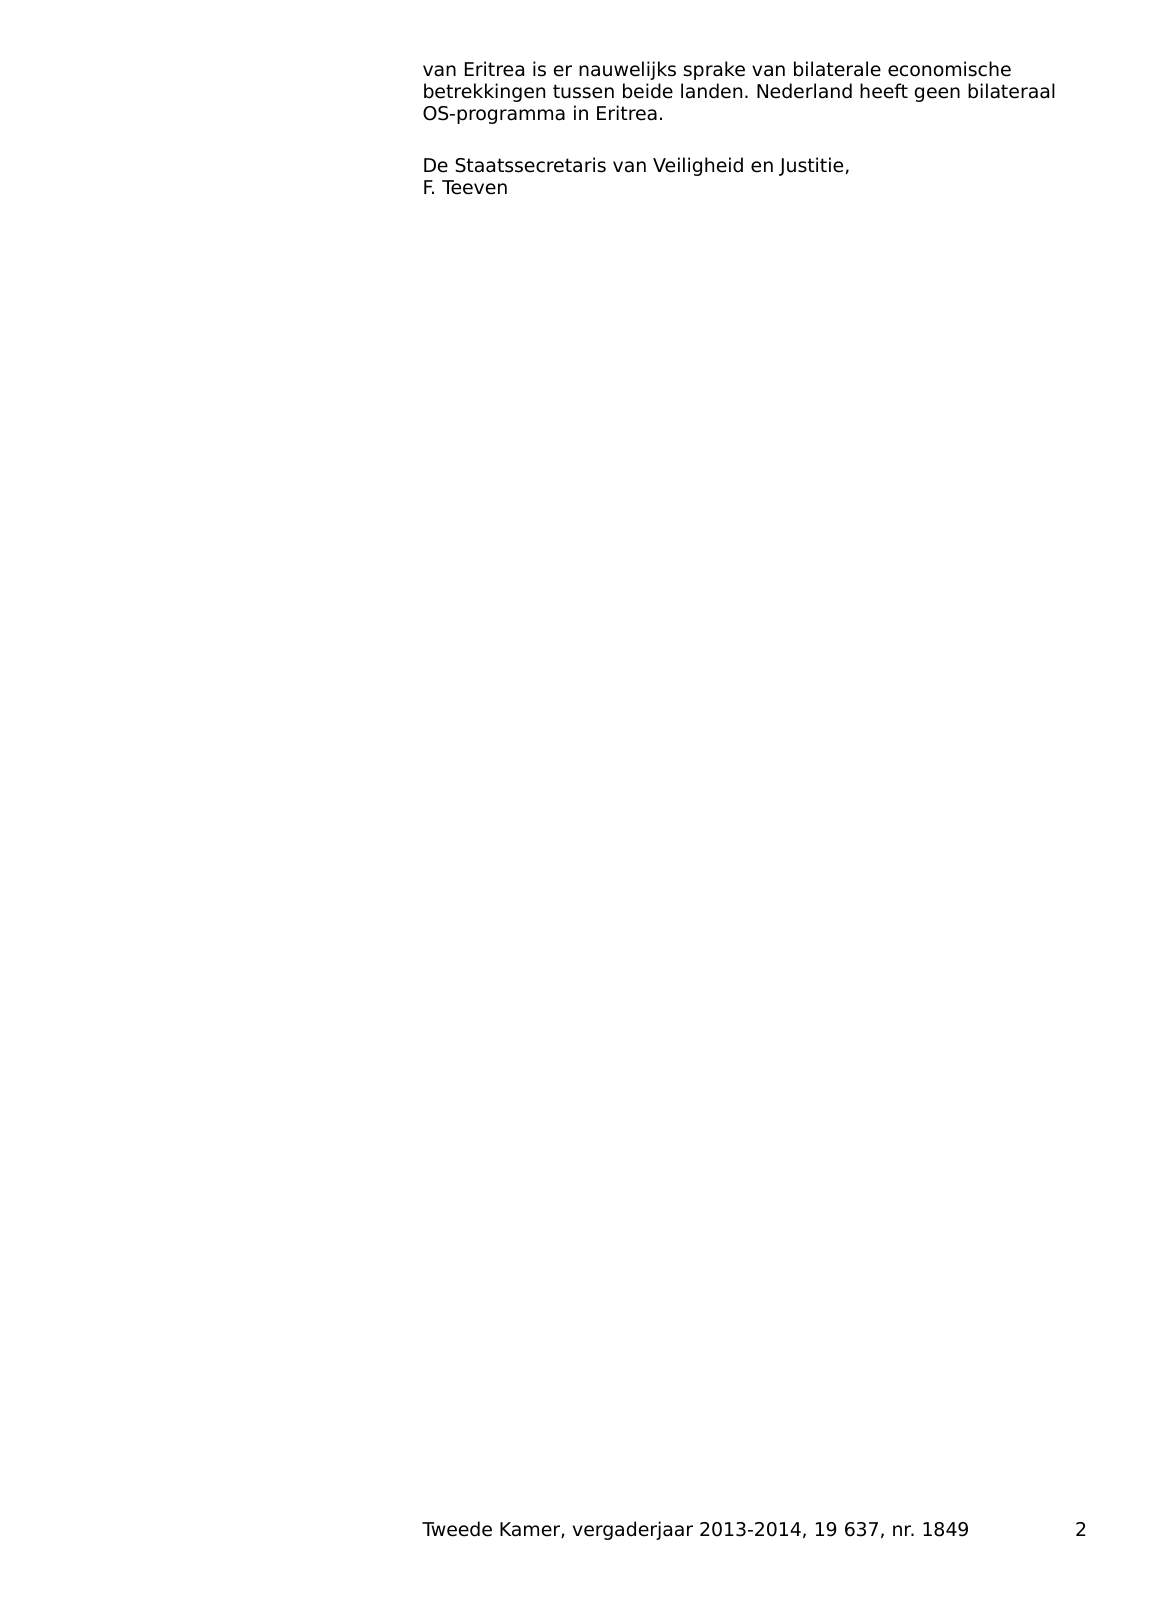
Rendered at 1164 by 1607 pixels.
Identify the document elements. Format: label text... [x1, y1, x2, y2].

text De Staatssecretaris van Veiligheid en Justitie, F. Teeven [422, 155, 1087, 199]
text van Eritrea is er nauwelijks sprake van bilaterale economische betrekkingen tussen beide landen. Nederland heeft geen bilateraal OS-programma in Eritrea. [422, 59, 1087, 125]
